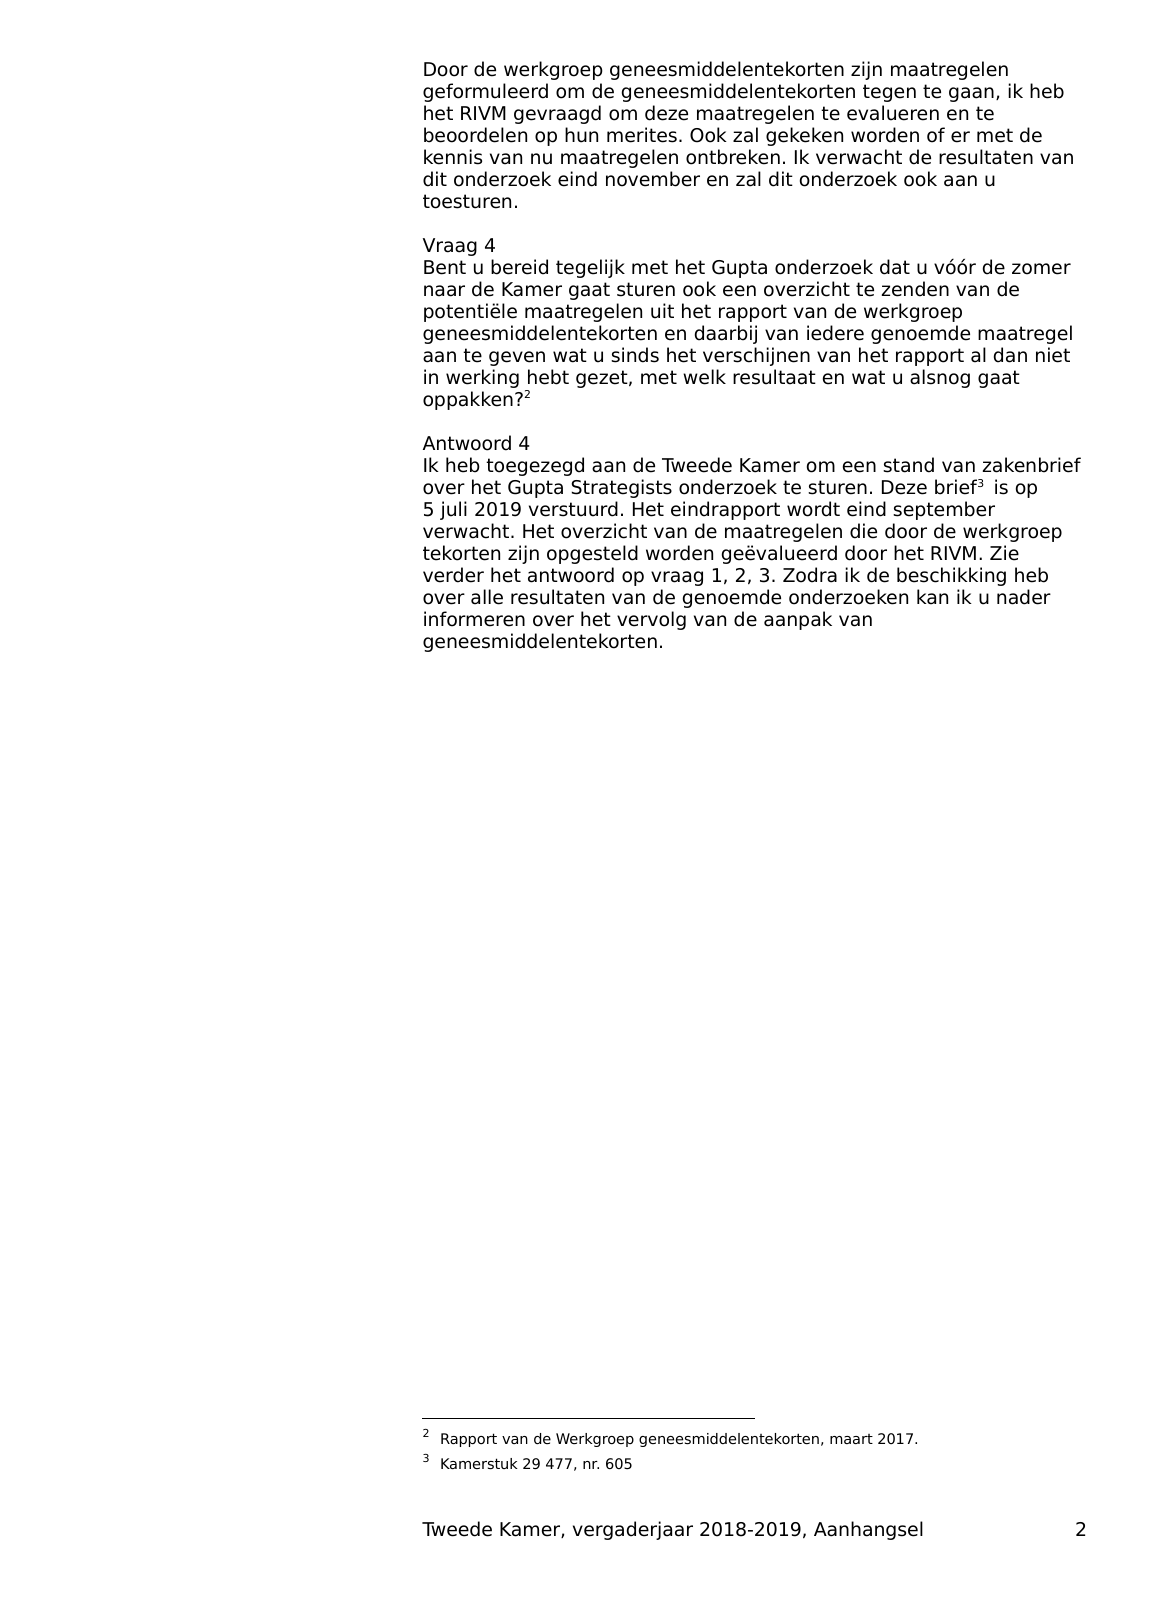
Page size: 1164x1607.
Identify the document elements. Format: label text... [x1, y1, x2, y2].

text Bent u bereid tegelijk met het Gupta onderzoek dat u vóór de zomer naar de Kamer gaat sturen ook een overzicht te zenden van de potentiële maatregelen uit het rapport van de werkgroep geneesmiddelentekorten en daarbij van iedere genoemde maatregel aan te geven wat u sinds het verschijnen van het rapport al dan niet in werking hebt gezet, met welk resultaat en wat u alsnog gaat oppakken? [422, 257, 1087, 411]
text Vraag 4 [422, 235, 1087, 257]
text Door de werkgroep geneesmiddelentekorten zijn maatregelen geformuleerd om de geneesmiddelentekorten tegen te gaan, ik heb het RIVM gevraagd om deze maatregelen te evalueren en te beoordelen op hun merites. Ook zal gekeken worden of er met de kennis van nu maatregelen ontbreken. Ik verwacht de resultaten van dit onderzoek eind november en zal dit onderzoek ook aan u toesturen. [422, 59, 1087, 213]
text Antwoord 4 [422, 433, 1087, 455]
text Kamerstuk 29 477, nr. 605 [422, 1452, 1087, 1474]
text Rapport van de Werkgroep geneesmiddelentekorten, maart 2017. [422, 1427, 1087, 1449]
text Ik heb toegezegd aan de Tweede Kamer om een stand van zakenbrief over het Gupta Strategists onderzoek te sturen. Deze brief is op 5 juli 2019 verstuurd. Het eindrapport wordt eind september verwacht. Het overzicht van de maatregelen die door de werkgroep tekorten zijn opgesteld worden geëvalueerd door het RIVM. Zie verder het antwoord op vraag 1, 2, 3. Zodra ik de beschikking heb over alle resultaten van de genoemde onderzoeken kan ik u nader informeren over het vervolg van de aanpak van geneesmiddelentekorten. [422, 455, 1087, 653]
